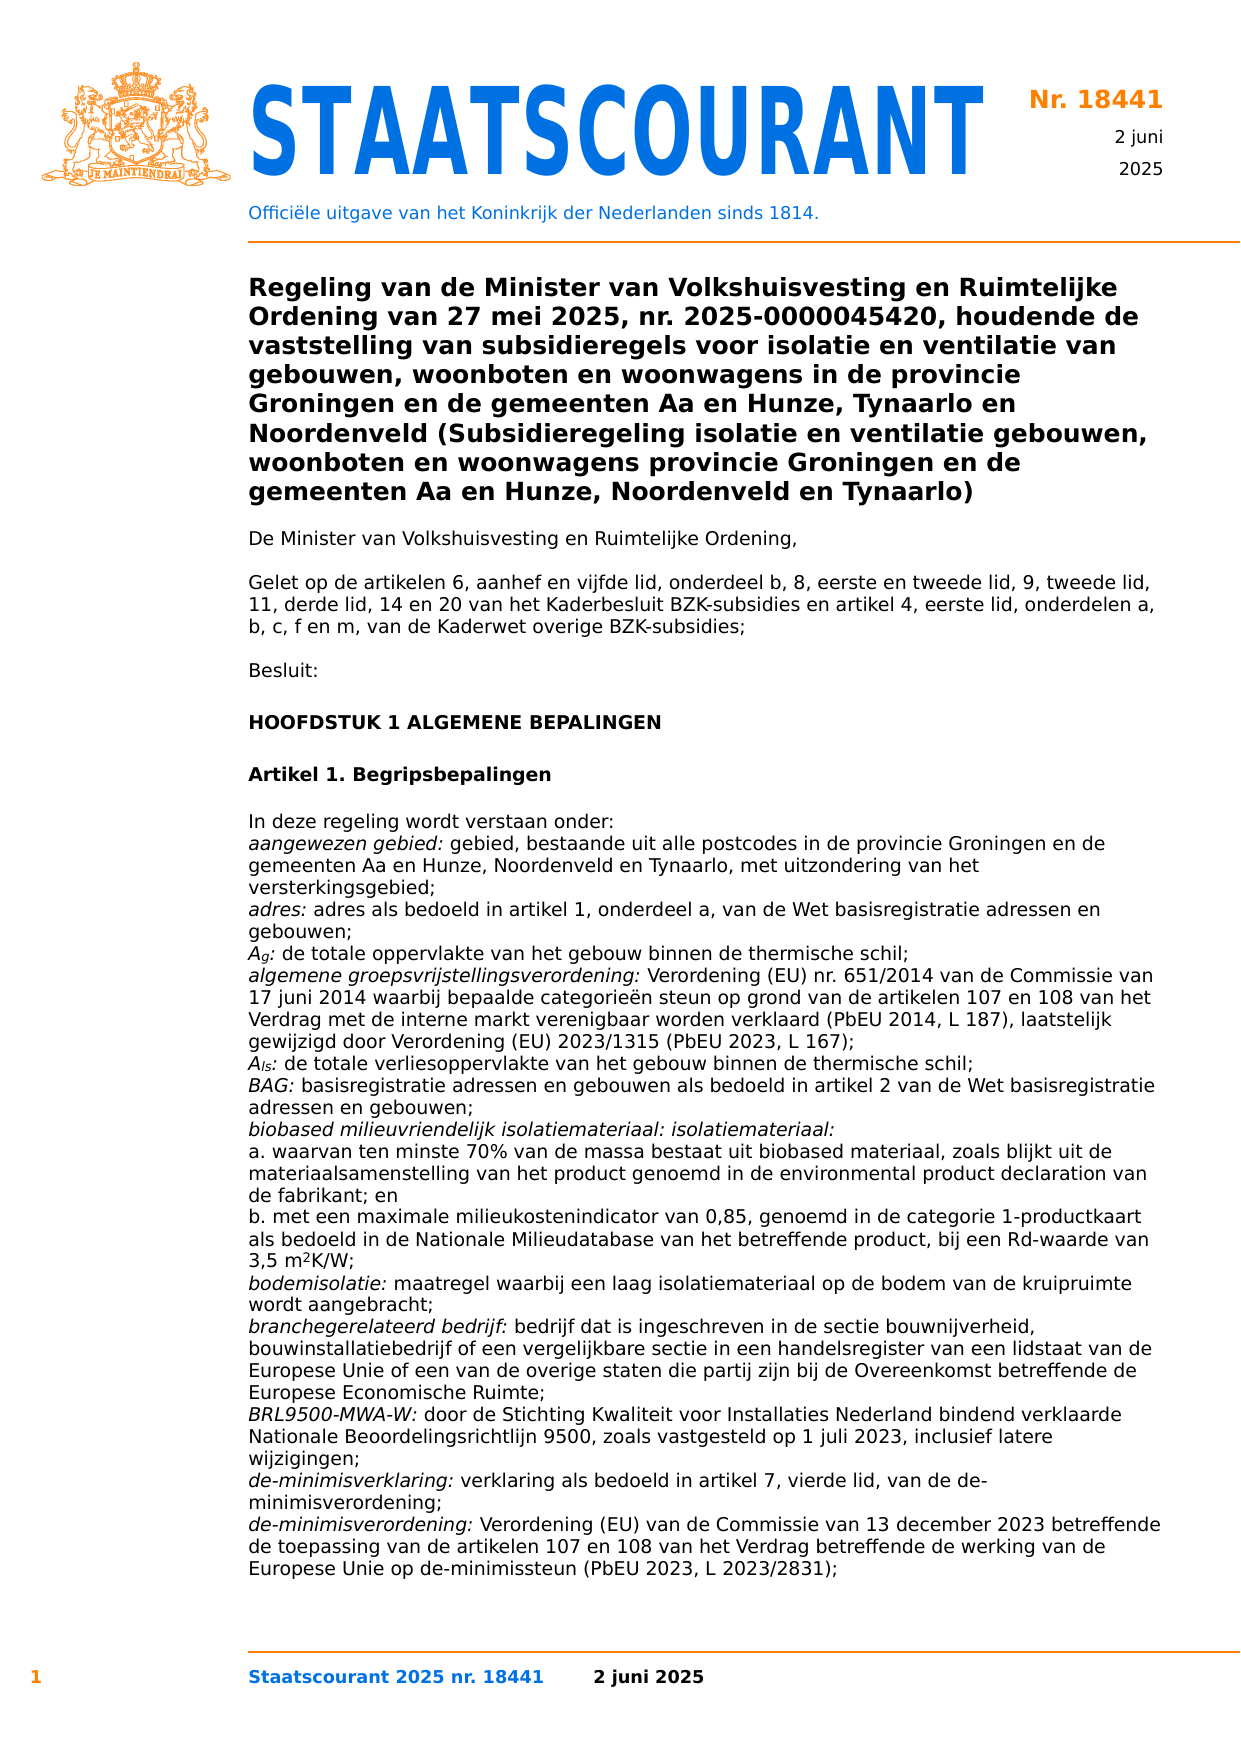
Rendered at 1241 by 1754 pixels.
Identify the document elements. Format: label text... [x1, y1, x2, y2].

table_cell 2 juni [998, 121, 1240, 153]
subtitle Regeling van de Minister van Volkshuisvesting en Ruimtelijke Ordening van 27 mei 2025, nr. 2025-0000045420, houdende de vaststelling van subsidieregels voor isolatie en ventilatie van gebouwen, woonboten en woonwagens in de provincie Groningen en de gemeenten Aa en Hunze, Tynaarlo en Noordenveld (Subsidieregeling isolatie en ventilatie gebouwen, woonboten en woonwagens provincie Groningen en de gemeenten Aa en Hunze, Noordenveld en Tynaarlo) [248, 273, 1163, 506]
text b. met een maximale milieukostenindicator van 0,85, genoemd in de categorie 1-productkaart als bedoeld in de Nationale Milieudatabase van het betreffende product, bij een Rd-waarde van 3,5 m2K/W; [248, 1206, 1163, 1272]
text algemene groepsvrijstellingsverordening: Verordening (EU) nr. 651/2014 van de Commissie van 17 juni 2014 waarbij bepaalde categorieën steun op grond van de artikelen 107 en 108 van het Verdrag met de interne markt verenigbaar worden verklaard (PbEU 2014, L 187), laatstelijk gewijzigd door Verordening (EU) 2023/1315 (PbEU 2023, L 167); [248, 965, 1163, 1053]
text biobased milieuvriendelijk isolatiemateriaal: isolatiemateriaal: [248, 1118, 1163, 1141]
text Als: de totale verliesoppervlakte van het gebouw binnen de thermische schil; [248, 1053, 1163, 1074]
subtitle HOOFDSTUK 1 ALGEMENE BEPALINGEN [248, 712, 1163, 734]
table_header [25, 62, 248, 241]
text de-minimisverordening: Verordening (EU) van de Commissie van 13 december 2023 betreffende de toepassing van de artikelen 107 en 108 van het Verdrag betreffende de werking van de Europese Unie op de-minimissteun (PbEU 2023, L 2023/2831); [248, 1514, 1163, 1580]
text Besluit: [248, 660, 1163, 682]
text aangewezen gebied: gebied, bestaande uit alle postcodes in de provincie Groningen en de gemeenten Aa en Hunze, Noordenveld en Tynaarlo, met uitzondering van het versterkingsgebied; [248, 833, 1163, 899]
text BAG: basisregistratie adressen en gebouwen als bedoeld in artikel 2 van de Wet basisregistratie adressen en gebouwen; [248, 1074, 1163, 1118]
text adres: adres als bedoeld in artikel 1, onderdeel a, van de Wet basisregistratie adressen en gebouwen; [248, 899, 1163, 943]
text branchegerelateerd bedrijf: bedrijf dat is ingeschreven in de sectie bouwnijverheid, bouwinstallatiebedrijf of een vergelijkbare sectie in een handelsregister van een lidstaat van de Europese Unie of een van de overige staten die partij zijn bij de Overeenkomst betreffende de Europese Economische Ruimte; [248, 1316, 1163, 1404]
text De Minister van Volkshuisvesting en Ruimtelijke Ordening, [248, 528, 1163, 550]
text a. waarvan ten minste 70% van de massa bestaat uit biobased materiaal, zoals blijkt uit de materiaalsamenstelling van het product genoemd in de environmental product declaration van de fabrikant; en [248, 1141, 1163, 1206]
picture [41, 62, 231, 186]
text Gelet op de artikelen 6, aanhef en vijfde lid, onderdeel b, 8, eerste en tweede lid, 9, tweede lid, 11, derde lid, 14 en 20 van het Kaderbesluit BZK-subsidies en artikel 4, eerste lid, onderdelen a, b, c, f en m, van de Kaderwet overige BZK-subsidies; [248, 572, 1163, 638]
table_cell Officiële uitgave van het Koninkrijk der Nederlanden sinds 1814. [248, 203, 1240, 241]
text In deze regeling wordt verstaan onder: [248, 811, 1163, 833]
text bodemisolatie: maatregel waarbij een laag isolatiemateriaal op de bodem van de kruipruimte wordt aangebracht; [248, 1272, 1163, 1316]
text de-minimisverklaring: verklaring als bedoeld in artikel 7, vierde lid, van de de-minimisverordening; [248, 1470, 1163, 1514]
table_cell 2025 [998, 153, 1240, 203]
subtitle Artikel 1. Begripsbepalingen [248, 764, 1163, 786]
text BRL9500-MWA-W: door de Stichting Kwaliteit voor Installaties Nederland bindend verklaarde Nationale Beoordelingsrichtlijn 9500, zoals vastgesteld op 1 juli 2023, inclusief latere wijzigingen; [248, 1404, 1163, 1470]
table_header STAATSCOURANT [248, 62, 998, 203]
text Ag: de totale oppervlakte van het gebouw binnen de thermische schil; [248, 943, 1163, 965]
table_header Nr. 18441 [998, 62, 1240, 121]
